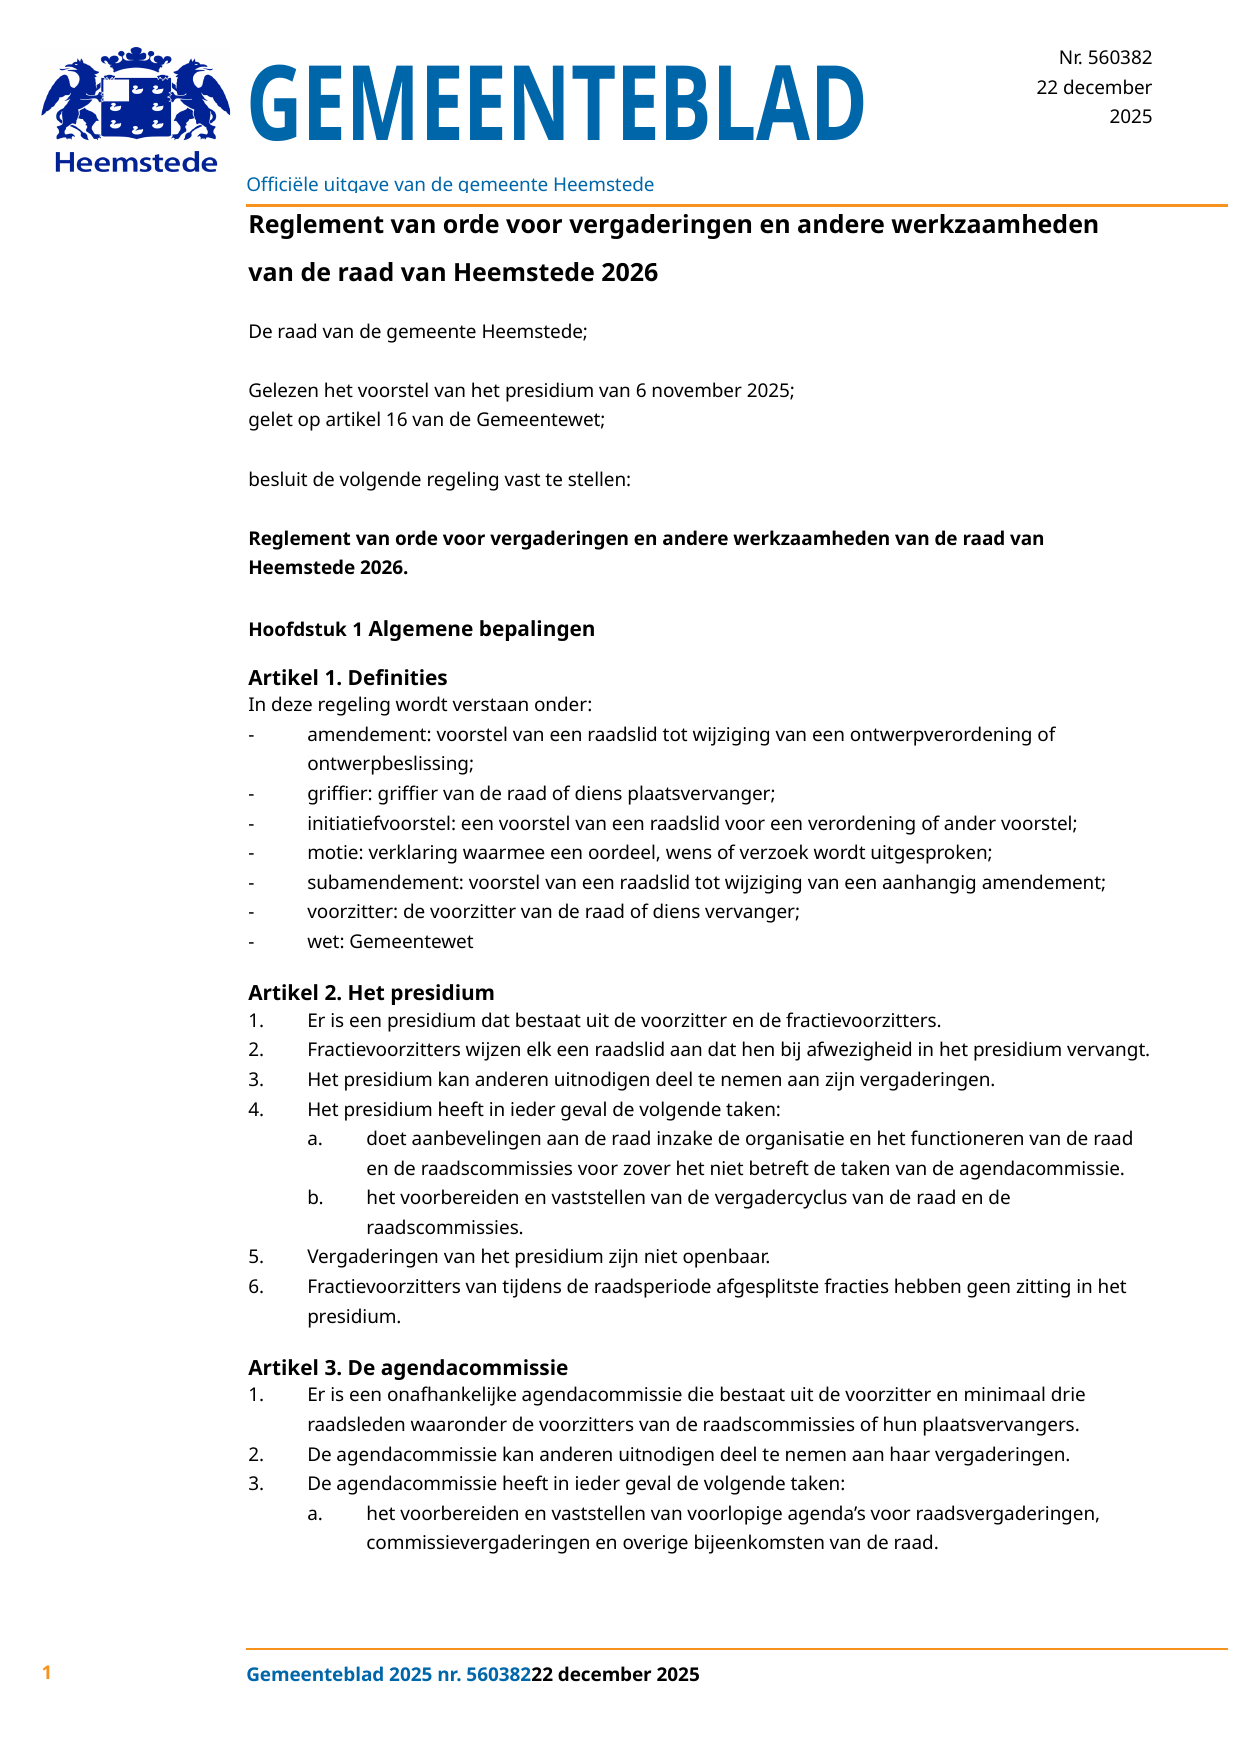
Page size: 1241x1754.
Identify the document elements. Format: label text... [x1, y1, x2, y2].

list De agendacommissie heeft in ieder geval de volgende taken: [248, 1470, 1152, 1496]
list Het presidium heeft in ieder geval de volgende taken: [248, 1096, 1152, 1121]
text Artikel 3. De agendacommissie [248, 1353, 1152, 1382]
text Artikel 2. Het presidium [248, 978, 1152, 1007]
text De raad van de gemeente Heemstede; [248, 318, 1152, 344]
text besluit de volgende regeling vast te stellen: [248, 466, 1152, 492]
list doet aanbevelingen aan de raad inzake de organisatie en het functioneren van de raad en de raadscommissies voor zover het niet betreft de taken van de agendacommissie. [307, 1125, 1152, 1181]
list het voorbereiden en vaststellen van de vergadercyclus van de raad en de raadscommissies. [307, 1184, 1152, 1240]
picture [41, 47, 231, 172]
list Het presidium kan anderen uitnodigen deel te nemen aan zijn vergaderingen. [248, 1066, 1152, 1092]
text Artikel 1. Definities [248, 663, 1152, 691]
list Fractievoorzitters wijzen elk een raadslid aan dat hen bij afwezigheid in het presidium vervangt. [248, 1037, 1152, 1062]
list motie: verklaring waarmee een oordeel, wens of verzoek wordt uitgesproken; [248, 839, 1152, 865]
list Vergaderingen van het presidium zijn niet openbaar. [248, 1244, 1152, 1269]
text Hoofdstuk 1 Algemene bepalingen [248, 614, 1152, 642]
list initiatiefvoorstel: een voorstel van een raadslid voor een verordening of ander voorstel; [248, 810, 1152, 836]
list griffier: griffier van de raad of diens plaatsvervanger; [248, 780, 1152, 806]
text gelet op artikel 16 van de Gemeentewet; [248, 407, 1152, 432]
list subamendement: voorstel van een raadslid tot wijziging van een aanhangig amendement; [248, 869, 1152, 895]
text Reglement van orde voor vergaderingen en andere werkzaamheden van de raad van Heemstede 2026 [248, 207, 1152, 288]
list het voorbereiden en vaststellen van voorlopige agenda’s voor raadsvergaderingen, commissievergaderingen en overige bijeenkomsten van de raad. [307, 1500, 1152, 1555]
list Er is een presidium dat bestaat uit de voorzitter en de fractievoorzitters. [248, 1007, 1152, 1033]
list wet: Gemeentewet [248, 928, 1152, 954]
list Er is een onafhankelijke agendacommissie die bestaat uit de voorzitter en minimaal drie raadsleden waaronder de voorzitters van de raadscommissies of hun plaatsvervangers. [248, 1382, 1152, 1437]
list amendement: voorstel van een raadslid tot wijziging van een ontwerpverordening of ontwerpbeslissing; [248, 721, 1152, 776]
text Gelezen het voorstel van het presidium van 6 november 2025; [248, 377, 1152, 403]
list voorzitter: de voorzitter van de raad of diens vervanger; [248, 898, 1152, 924]
list De agendacommissie kan anderen uitnodigen deel te nemen aan haar vergaderingen. [248, 1441, 1152, 1467]
text Reglement van orde voor vergaderingen en andere werkzaamheden van de raad van Heemstede 2026. [248, 525, 1152, 580]
text In deze regeling wordt verstaan onder: [248, 691, 1152, 717]
list Fractievoorzitters van tijdens de raadsperiode afgesplitste fracties hebben geen zitting in het presidium. [248, 1273, 1152, 1328]
